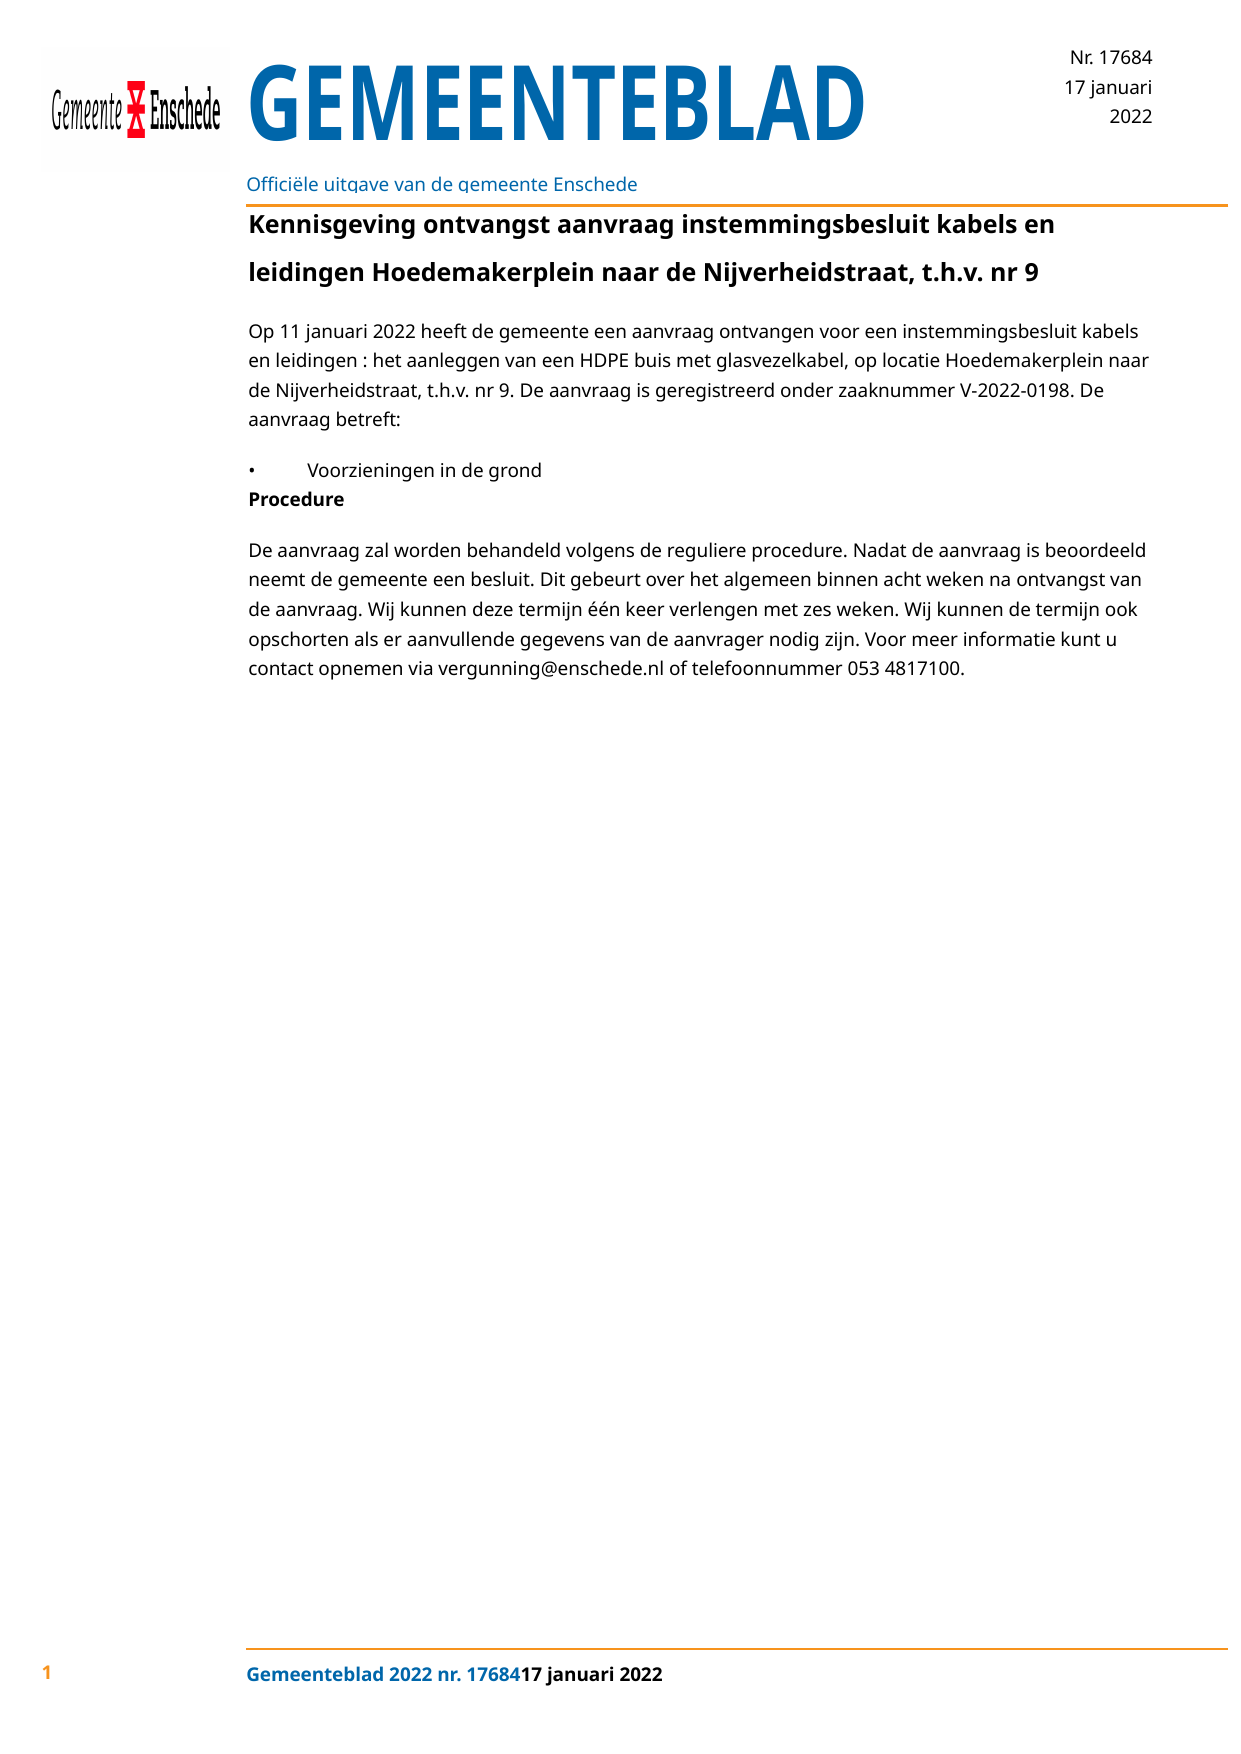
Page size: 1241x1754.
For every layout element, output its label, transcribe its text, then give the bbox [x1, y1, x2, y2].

text Op 11 januari 2022 heeft de gemeente een aanvraag ontvangen voor een instemmingsbesluit kabels en leidingen : het aanleggen van een HDPE buis met glasvezelkabel, op locatie Hoedemakerplein naar de Nijverheidstraat, t.h.v. nr 9. De aanvraag is geregistreerd onder zaaknummer V-2022-0198. De aanvraag betreft: [248, 318, 1152, 432]
list Voorzieningen in de grond [248, 457, 1152, 483]
picture [41, 47, 231, 172]
text De aanvraag zal worden behandeld volgens de reguliere procedure. Nadat de aanvraag is beoordeeld neemt de gemeente een besluit. Dit gebeurt over het algemeen binnen acht weken na ontvangst van de aanvraag. Wij kunnen deze termijn één keer verlengen met zes weken. Wij kunnen de termijn ook opschorten als er aanvullende gegevens van de aanvrager nodig zijn. Voor meer informatie kunt u contact opnemen via vergunning@enschede.nl of telefoonnummer 053 4817100. [248, 537, 1152, 681]
text Procedure [248, 487, 1152, 512]
text Kennisgeving ontvangst aanvraag instemmingsbesluit kabels en leidingen Hoedemakerplein naar de Nijverheidstraat, t.h.v. nr 9 [248, 207, 1152, 288]
